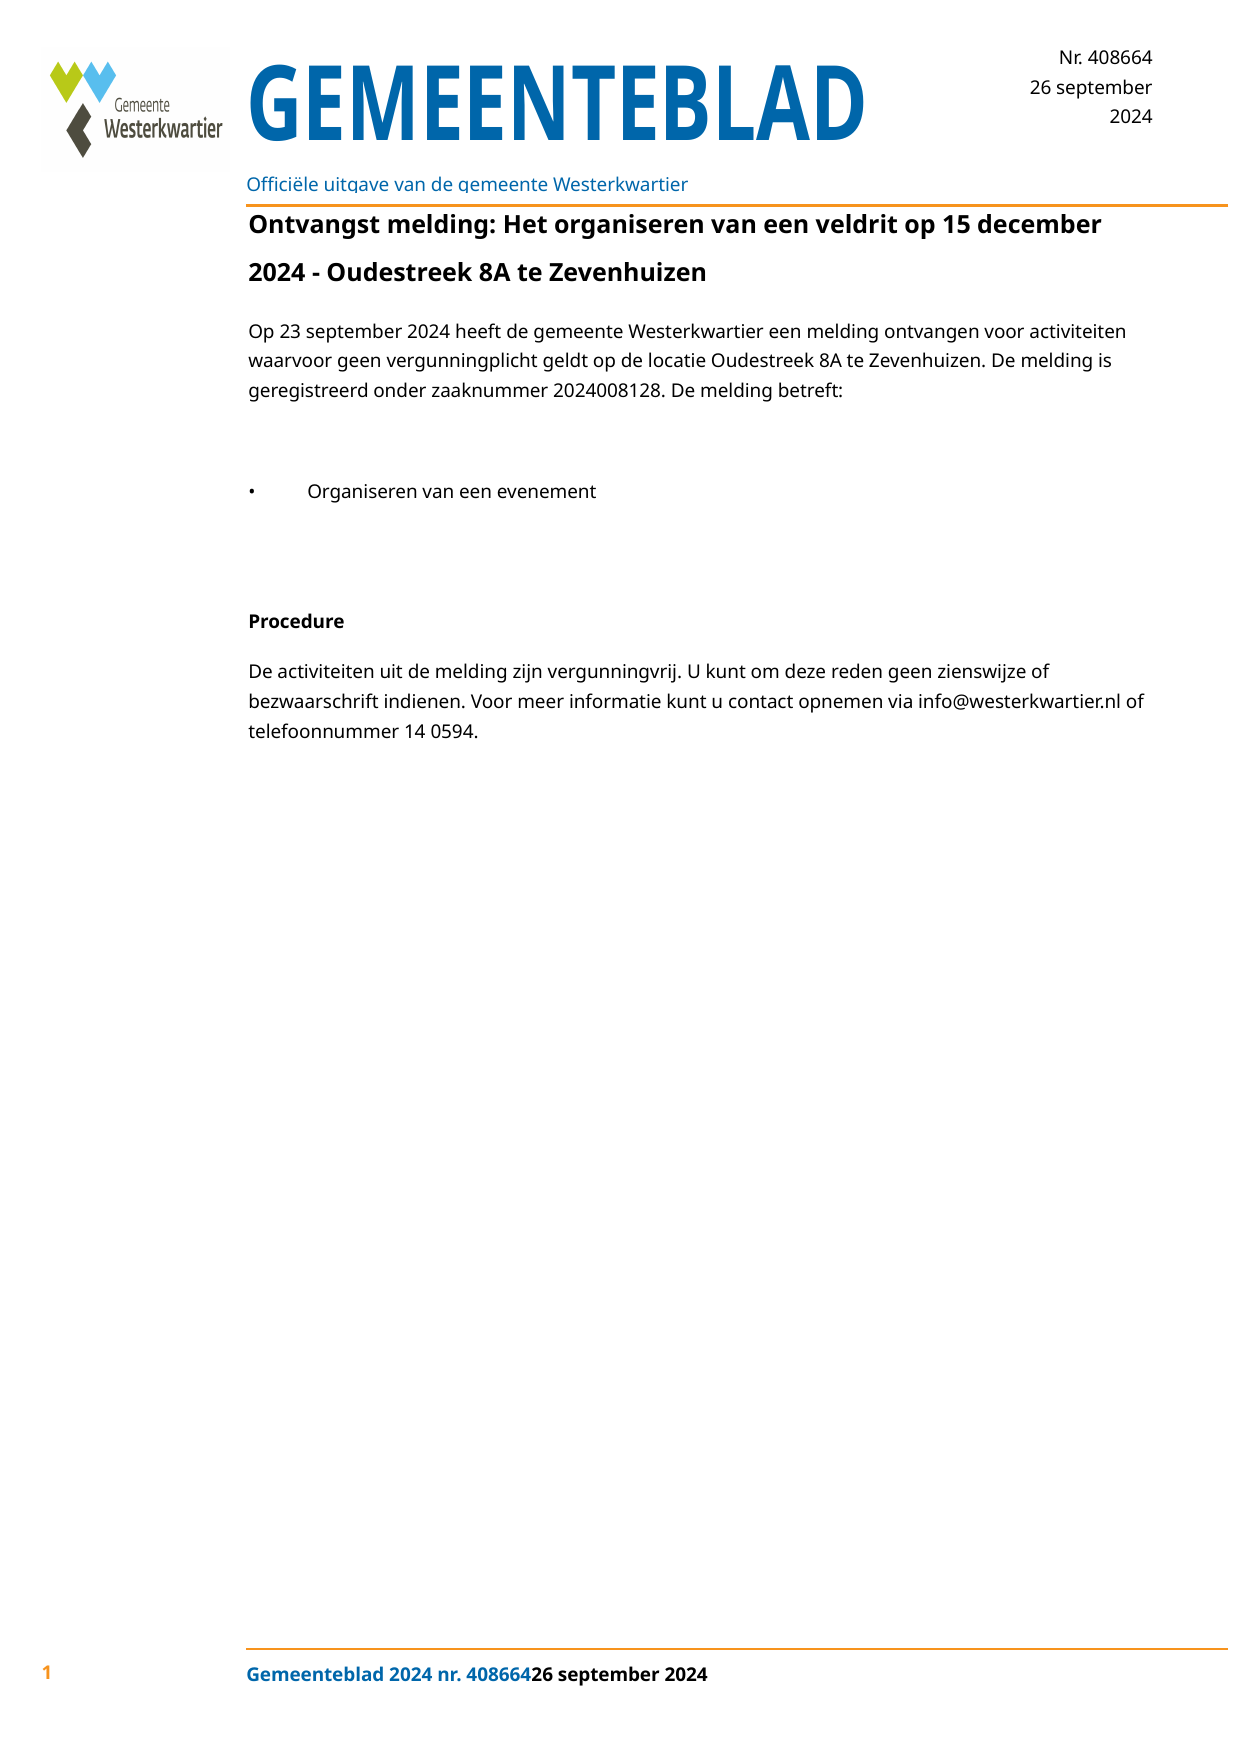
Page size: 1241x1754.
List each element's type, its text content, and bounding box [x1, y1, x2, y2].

list Organiseren van een evenement [248, 478, 1152, 504]
text Op 23 september 2024 heeft de gemeente Westerkwartier een melding ontvangen voor activiteiten waarvoor geen vergunningplicht geldt op de locatie Oudestreek 8A te Zevenhuizen. De melding is geregistreerd onder zaaknummer 2024008128. De melding betreft: [248, 318, 1152, 403]
text Ontvangst melding: Het organiseren van een veldrit op 15 december 2024 - Oudestreek 8A te Zevenhuizen [248, 207, 1152, 288]
picture [41, 47, 231, 172]
text Procedure [248, 608, 1152, 634]
text De activiteiten uit de melding zijn vergunningvrij. U kunt om deze reden geen zienswijze of bezwaarschrift indienen. Voor meer informatie kunt u contact opnemen via info@westerkwartier.nl of telefoonnummer 14 0594. [248, 659, 1152, 744]
